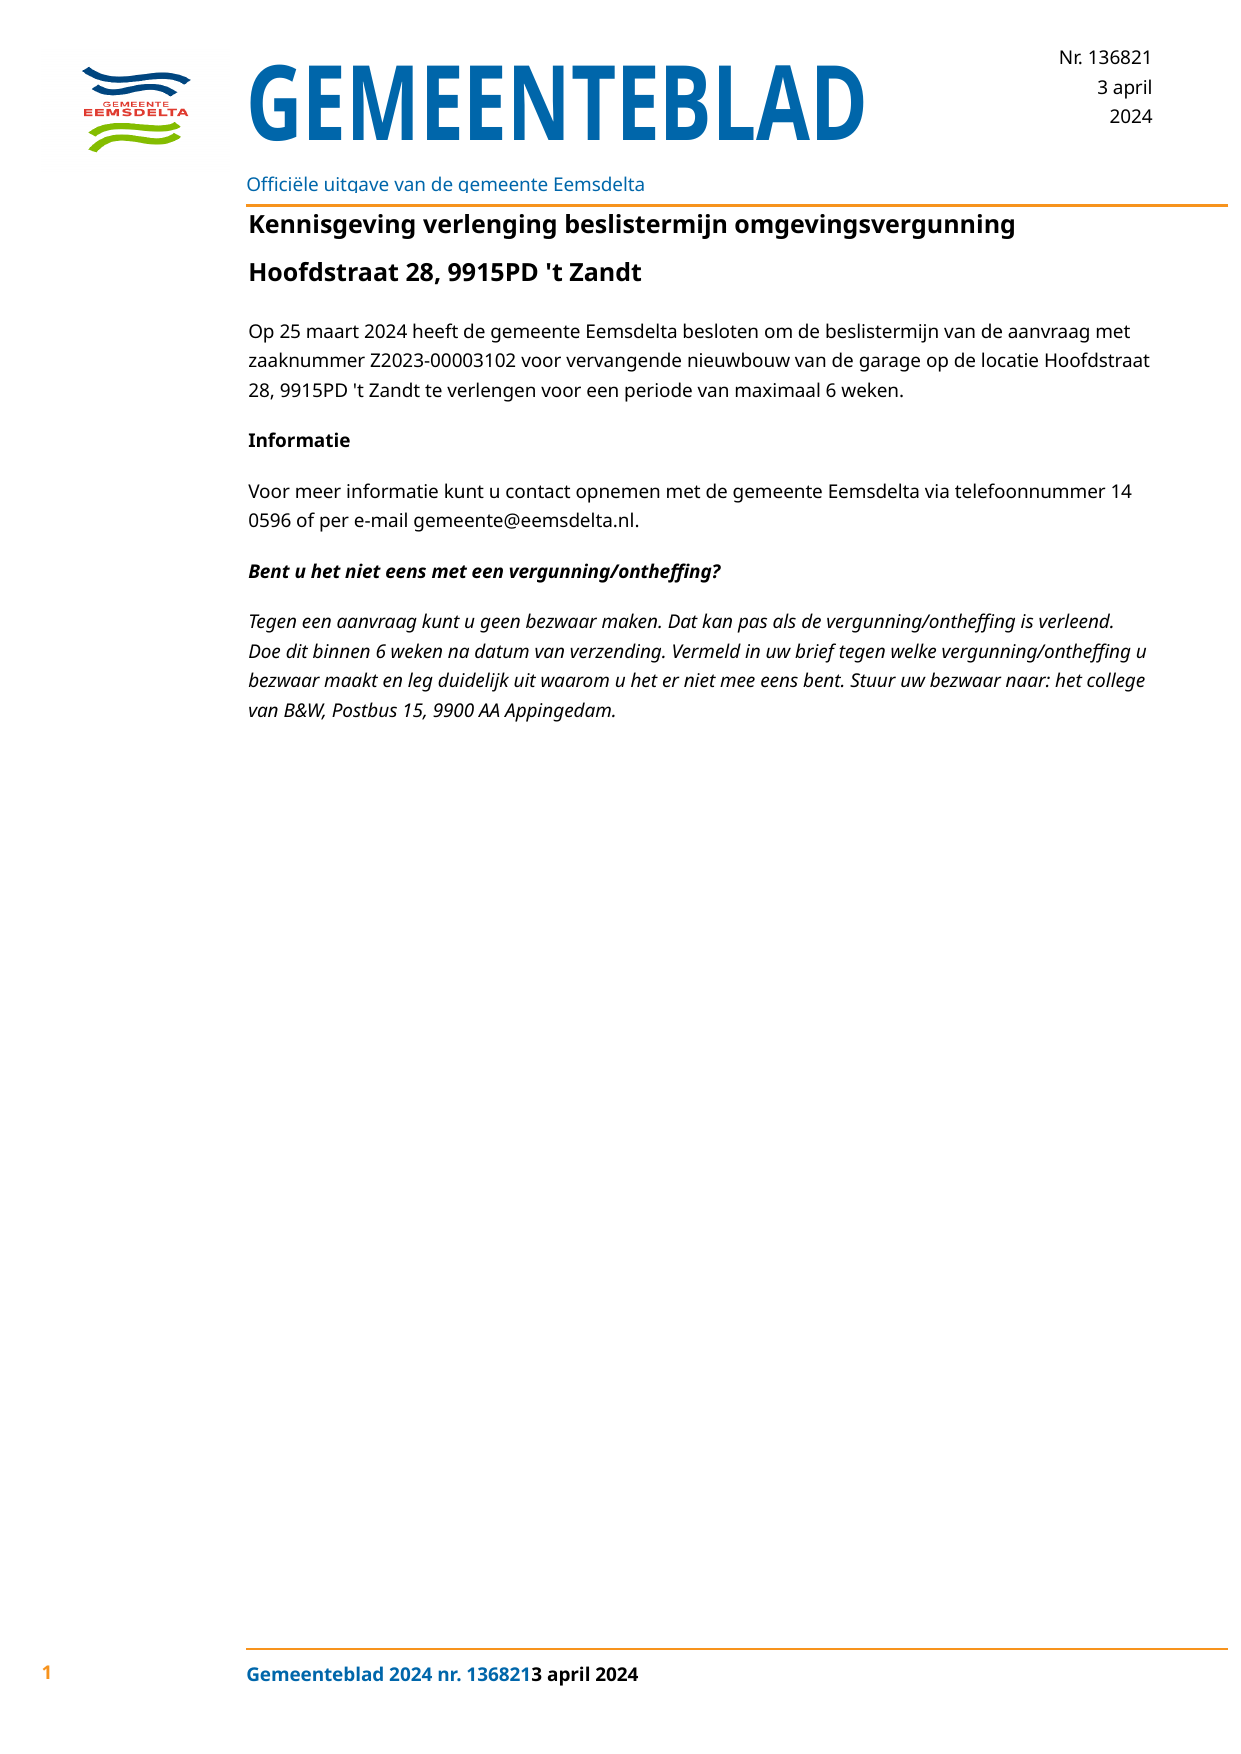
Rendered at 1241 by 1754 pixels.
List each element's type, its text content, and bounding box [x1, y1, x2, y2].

text Bent u het niet eens met een vergunning/ontheffing? [248, 558, 1152, 584]
text Informatie [248, 427, 1152, 453]
text Tegen een aanvraag kunt u geen bezwaar maken. Dat kan pas als de vergunning/ontheffing is verleend. Doe dit binnen 6 weken na datum van verzending. Vermeld in uw brief tegen welke vergunning/ontheffing u bezwaar maakt en leg duidelijk uit waarom u het er niet mee eens bent. Stuur uw bezwaar naar: het college van B&W, Postbus 15, 9900 AA Appingedam. [248, 608, 1152, 723]
text Kennisgeving verlenging beslistermijn omgevingsvergunning Hoofdstraat 28, 9915PD 't Zandt [248, 207, 1152, 288]
text Op 25 maart 2024 heeft de gemeente Eemsdelta besloten om de beslistermijn van de aanvraag met zaaknummer Z2023-00003102 voor vervangende nieuwbouw van de garage op de locatie Hoofdstraat 28, 9915PD 't Zandt te verlengen voor een periode van maximaal 6 weken. [248, 318, 1152, 403]
picture [41, 47, 231, 172]
text Voor meer informatie kunt u contact opnemen met de gemeente Eemsdelta via telefoonnummer 14 0596 of per e-mail gemeente@eemsdelta.nl. [248, 478, 1152, 533]
